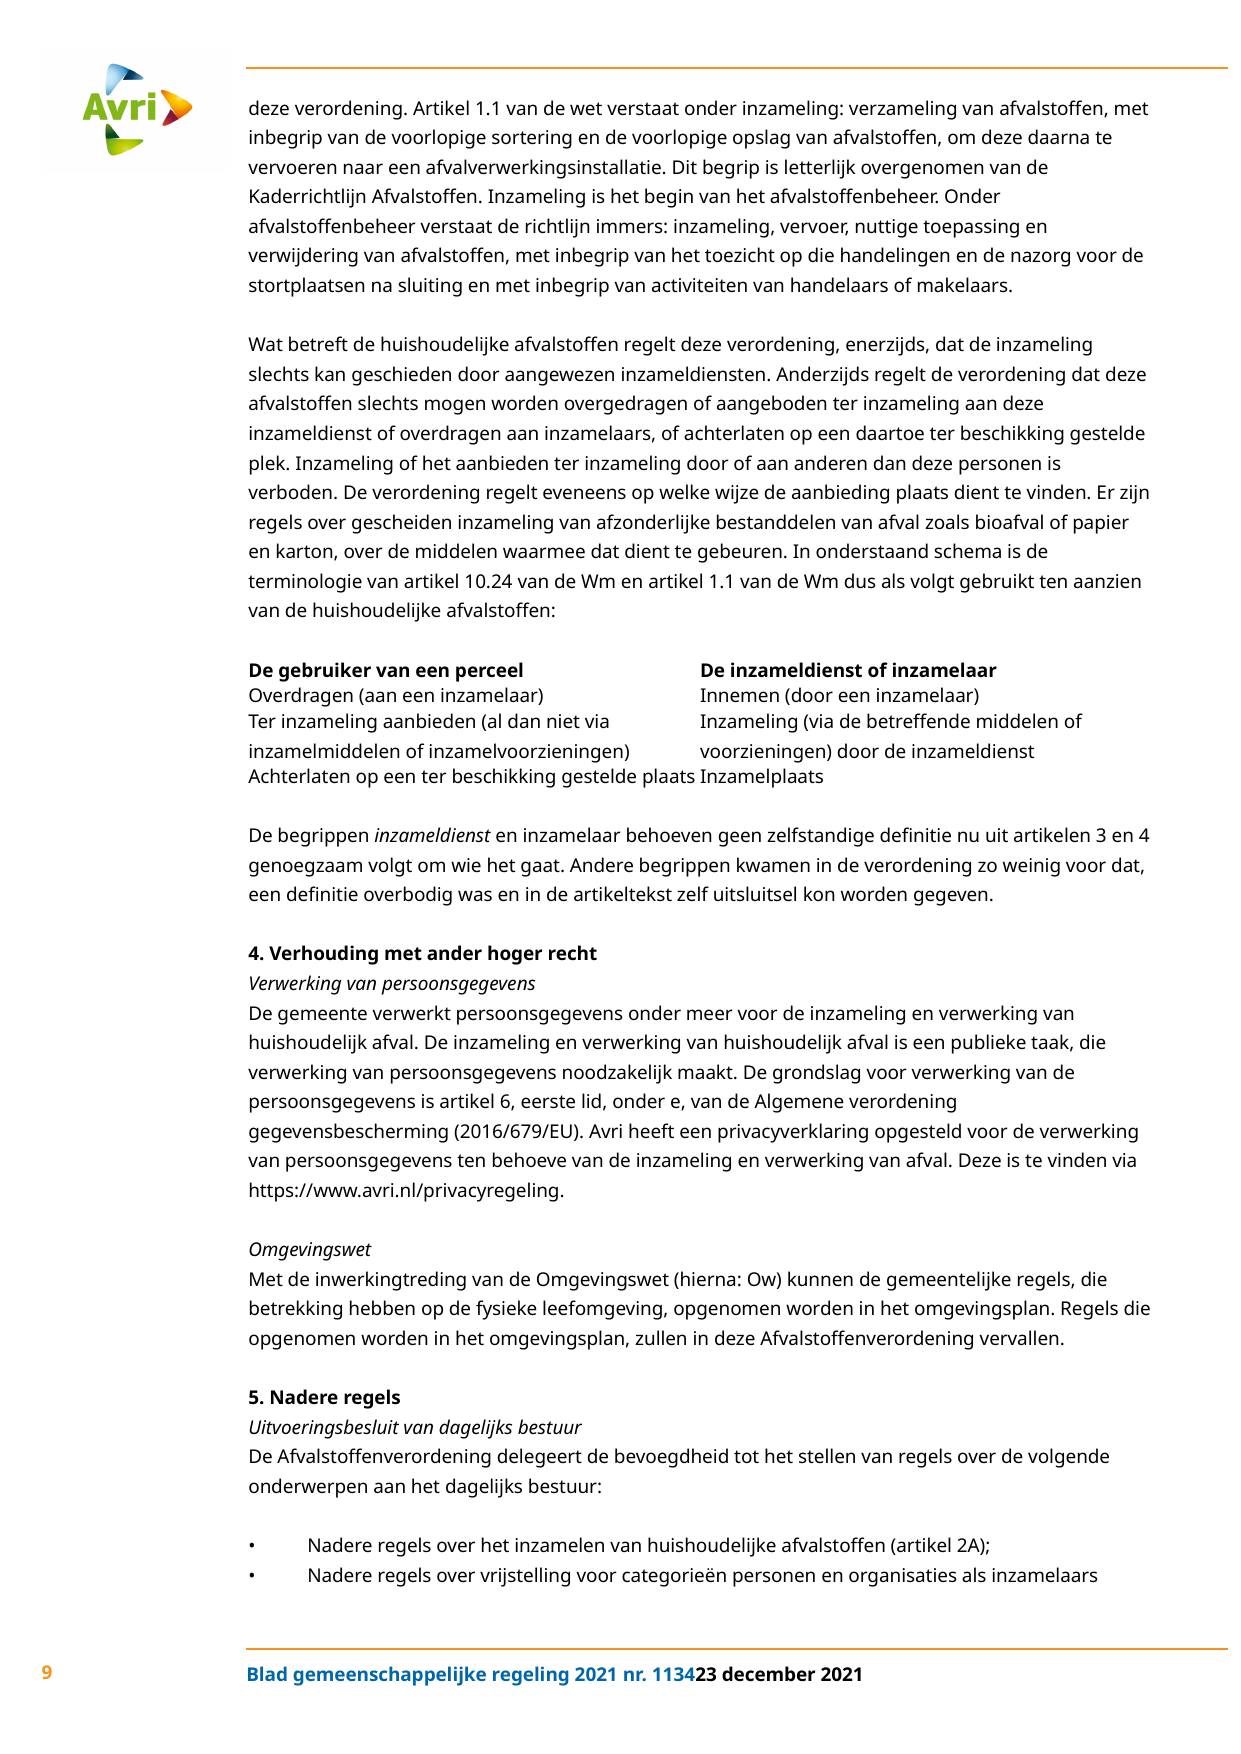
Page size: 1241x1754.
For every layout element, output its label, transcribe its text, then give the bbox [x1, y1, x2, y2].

table_cell Achterlaten op een ter beschikking gestelde plaats [248, 764, 700, 789]
picture [41, 47, 231, 172]
list Nadere regels over vrijstelling voor categorieën personen en organisaties als inzamelaars [248, 1562, 1152, 1588]
text 5. Nadere regels [248, 1384, 1152, 1410]
table_cell Overdragen (aan een inzamelaar) [248, 683, 700, 708]
text Verwerking van persoonsgegevens [248, 970, 1152, 996]
table_cell Inzameling (via de betreffende middelen of voorzieningen) door de inzameldienst [700, 709, 1152, 764]
text Wat betreft de huishoudelijke afvalstoffen regelt deze verordening, enerzijds, dat de inzameling slechts kan geschieden door aangewezen inzameldiensten. Anderzijds regelt de verordening dat deze afvalstoffen slechts mogen worden overgedragen of aangeboden ter inzameling aan deze inzameldienst of overdragen aan inzamelaars, of achterlaten op een daartoe ter beschikking gestelde plek. Inzameling of het aanbieden ter inzameling door of aan anderen dan deze personen is verboden. De verordening regelt eveneens op welke wijze de aanbieding plaats dient te vinden. Er zijn regels over gescheiden inzameling van afzonderlijke bestanddelen van afval zoals bioafval of papier en karton, over de middelen waarmee dat dient te gebeuren. In onderstaand schema is de terminologie van artikel 10.24 van de Wm en artikel 1.1 van de Wm dus als volgt gebruikt ten aanzien van de huishoudelijke afvalstoffen: [248, 331, 1152, 623]
text 4. Verhouding met ander hoger recht [248, 941, 1152, 966]
table_header De inzameldienst of inzamelaar [700, 657, 1152, 683]
table_header De gebruiker van een perceel [248, 657, 700, 683]
text De begrippen inzameldienst en inzamelaar behoeven geen zelfstandige definitie nu uit artikelen 3 en 4 genoegzaam volgt om wie het gaat. Andere begrippen kwamen in de verordening zo weinig voor dat, een definitie overbodig was en in de artikeltekst zelf uitsluitsel kon worden gegeven. [248, 822, 1152, 907]
list Nadere regels over het inzamelen van huishoudelijke afvalstoffen (artikel 2A); [248, 1532, 1152, 1558]
table_cell Innemen (door een inzamelaar) [700, 683, 1152, 708]
text deze verordening. Artikel 1.1 van de wet verstaat onder inzameling: verzameling van afvalstoffen, met inbegrip van de voorlopige sortering en de voorlopige opslag van afvalstoffen, om deze daarna te vervoeren naar een afvalverwerkingsinstallatie. Dit begrip is letterlijk overgenomen van de Kaderrichtlijn Afvalstoffen. Inzameling is het begin van het afvalstoffenbeheer. Onder afvalstoffenbeheer verstaat de richtlijn immers: inzameling, vervoer, nuttige toepassing en verwijdering van afvalstoffen, met inbegrip van het toezicht op die handelingen en de nazorg voor de stortplaatsen na sluiting en met inbegrip van activiteiten van handelaars of makelaars. [248, 95, 1152, 298]
text Omgevingswet [248, 1236, 1152, 1262]
text Met de inwerkingtreding van de Omgevingswet (hierna: Ow) kunnen de gemeentelijke regels, die betrekking hebben op de fysieke leefomgeving, opgenomen worden in het omgevingsplan. Regels die opgenomen worden in het omgevingsplan, zullen in deze Afvalstoffenverordening vervallen. [248, 1266, 1152, 1351]
table_cell Inzamelplaats [700, 764, 1152, 789]
text De Afvalstoffenverordening delegeert de bevoegdheid tot het stellen van regels over de volgende onderwerpen aan het dagelijks bestuur: [248, 1443, 1152, 1499]
table_cell Ter inzameling aanbieden (al dan niet via inzamelmiddelen of inzamelvoorzieningen) [248, 709, 700, 764]
text Uitvoeringsbesluit van dagelijks bestuur [248, 1414, 1152, 1440]
text De gemeente verwerkt persoonsgegevens onder meer voor de inzameling en verwerking van huishoudelijk afval. De inzameling en verwerking van huishoudelijk afval is een publieke taak, die verwerking van persoonsgegevens noodzakelijk maakt. De grondslag voor verwerking van de persoonsgegevens is artikel 6, eerste lid, onder e, van de Algemene verordening gegevensbescherming (2016/679/EU). Avri heeft een privacyverklaring opgesteld voor de verwerking van persoonsgegevens ten behoeve van de inzameling en verwerking van afval. Deze is te vinden via https://www.avri.nl/privacyregeling. [248, 1000, 1152, 1203]
